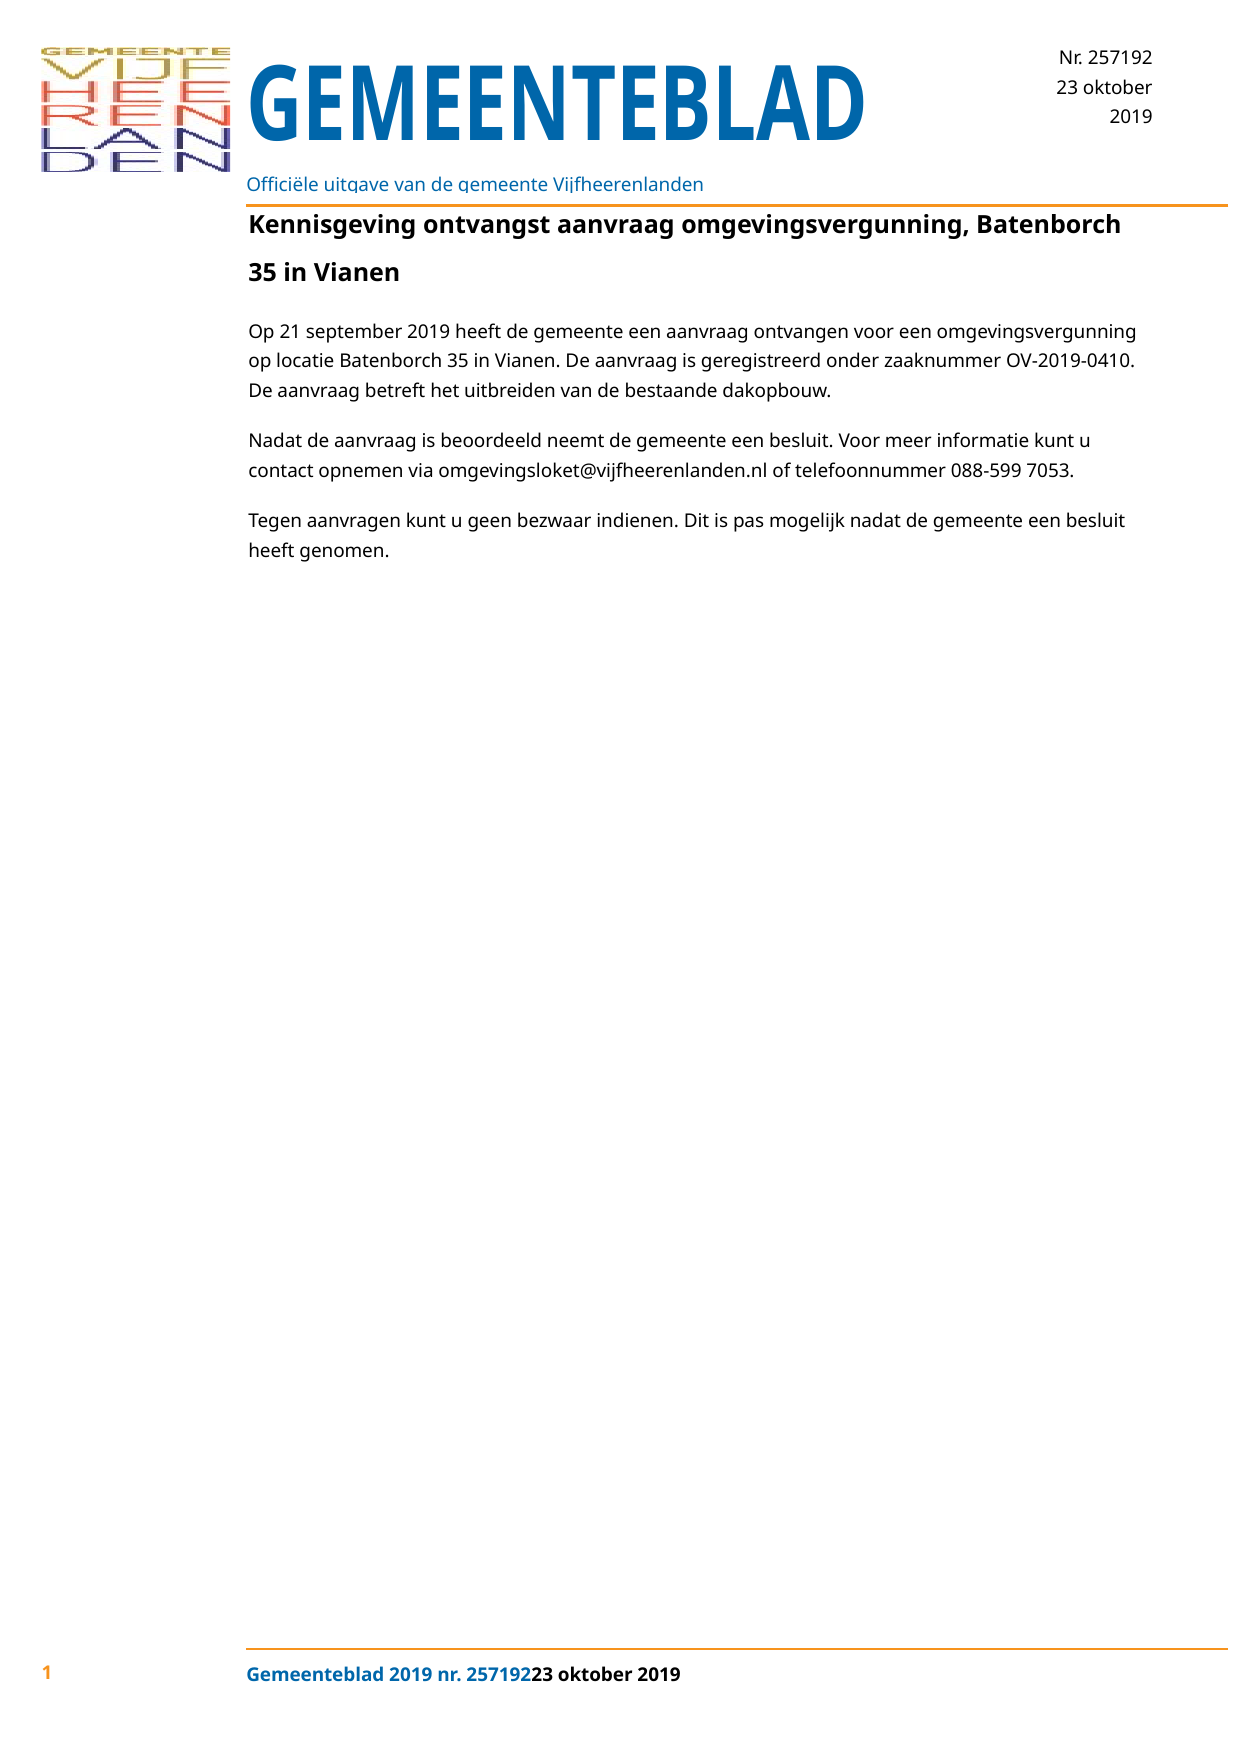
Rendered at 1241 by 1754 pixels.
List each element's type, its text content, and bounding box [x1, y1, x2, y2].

text Nadat de aanvraag is beoordeeld neemt de gemeente een besluit. Voor meer informatie kunt u contact opnemen via omgevingsloket@vijfheerenlanden.nl of telefoonnummer 088-599 7053. [248, 427, 1152, 483]
text Tegen aanvragen kunt u geen bezwaar indienen. Dit is pas mogelijk nadat de gemeente een besluit heeft genomen. [248, 507, 1152, 563]
text Kennisgeving ontvangst aanvraag omgevingsvergunning, Batenborch 35 in Vianen [248, 207, 1152, 288]
text Op 21 september 2019 heeft de gemeente een aanvraag ontvangen voor een omgevingsvergunning op locatie Batenborch 35 in Vianen. De aanvraag is geregistreerd onder zaaknummer OV-2019-0410. De aanvraag betreft het uitbreiden van de bestaande dakopbouw. [248, 318, 1152, 403]
picture [41, 47, 231, 172]
